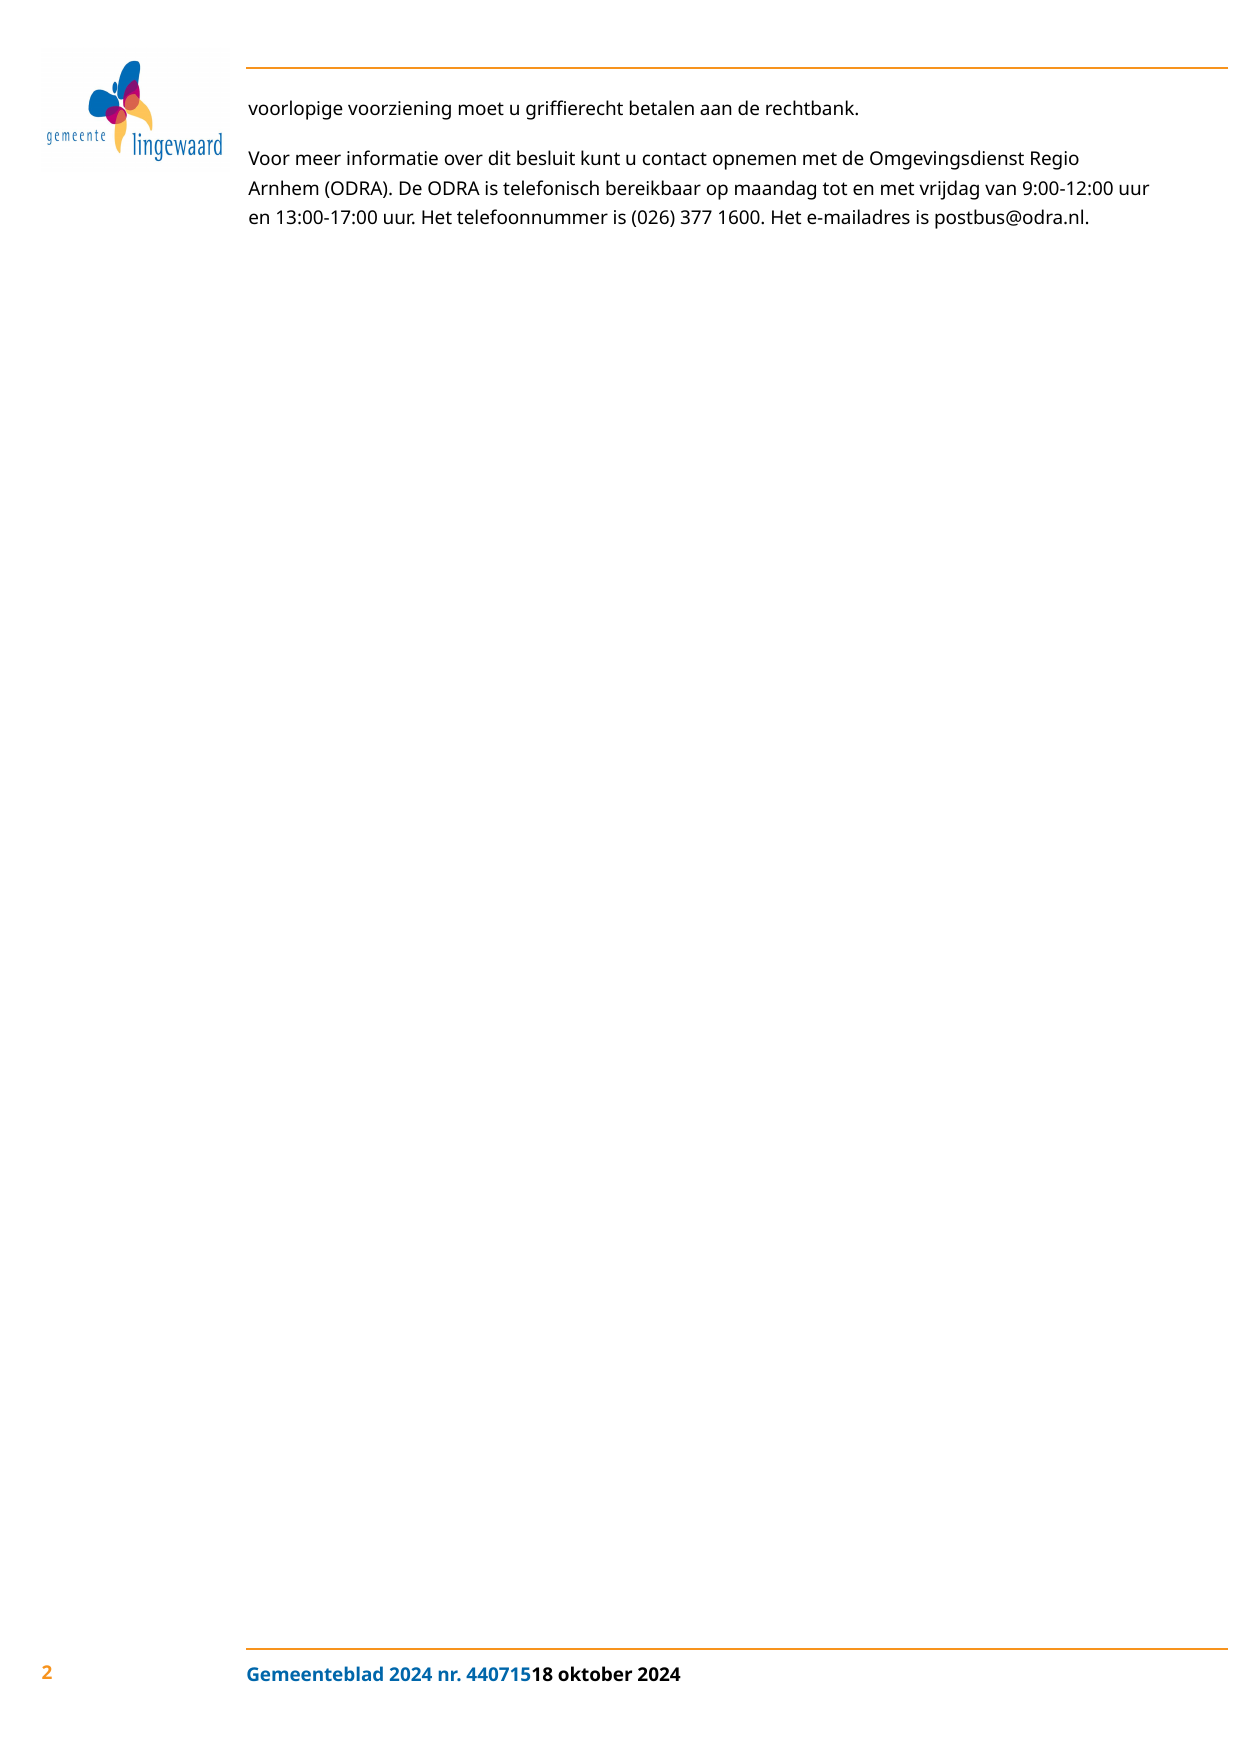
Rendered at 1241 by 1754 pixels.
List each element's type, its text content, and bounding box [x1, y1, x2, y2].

text Voor meer informatie over dit besluit kunt u contact opnemen met de Omgevingsdienst Regio Arnhem (ODRA). De ODRA is telefonisch bereikbaar op maandag tot en met vrijdag van 9:00-12:00 uur en 13:00-17:00 uur. Het telefoonnummer is (026) 377 1600. Het e-mailadres is postbus@odra.nl. [248, 145, 1152, 230]
picture [41, 47, 231, 172]
text voorlopige voorziening moet u griffierecht betalen aan de rechtbank. [248, 95, 1152, 121]
